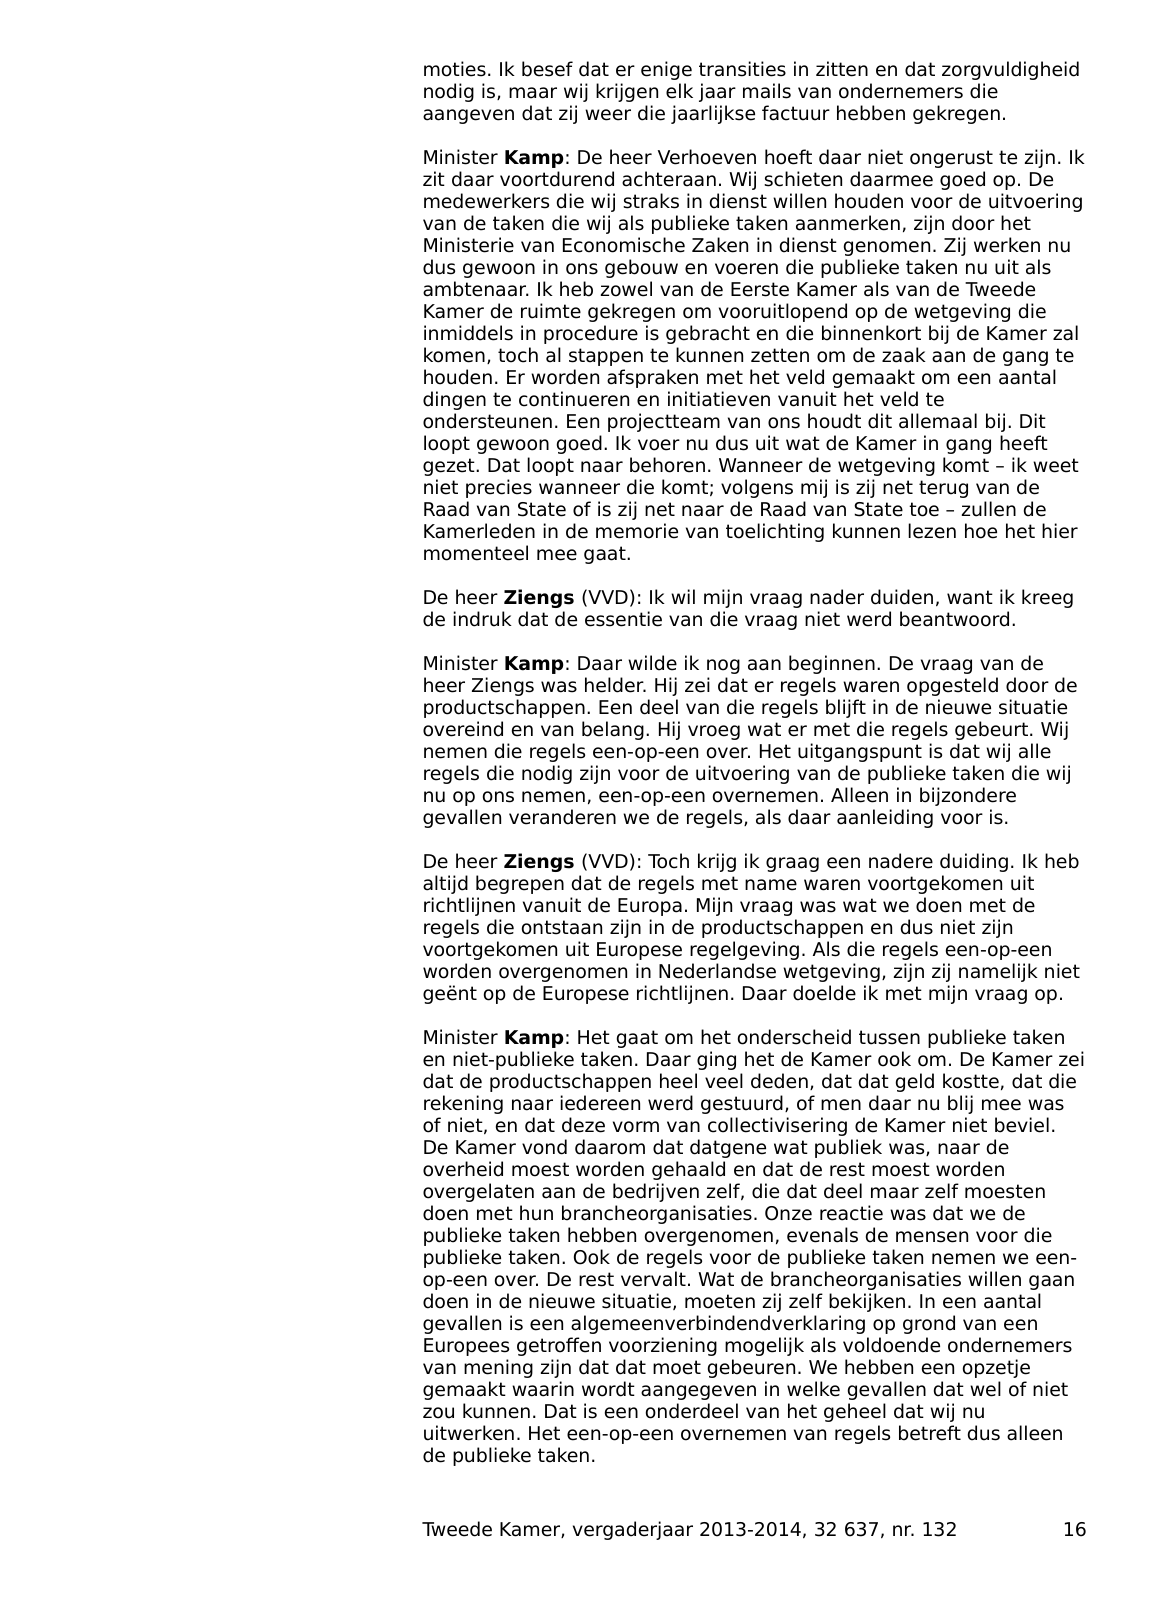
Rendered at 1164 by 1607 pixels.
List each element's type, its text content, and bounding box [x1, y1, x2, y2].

text Minister Kamp: Daar wilde ik nog aan beginnen. De vraag van de heer Ziengs was helder. Hij zei dat er regels waren opgesteld door de productschappen. Een deel van die regels blijft in de nieuwe situatie overeind en van belang. Hij vroeg wat er met die regels gebeurt. Wij nemen die regels een-op-een over. Het uitgangspunt is dat wij alle regels die nodig zijn voor de uitvoering van de publieke taken die wij nu op ons nemen, een-op-een overnemen. Alleen in bijzondere gevallen veranderen we de regels, als daar aanleiding voor is. [422, 653, 1087, 829]
text De heer Ziengs (VVD): Ik wil mijn vraag nader duiden, want ik kreeg de indruk dat de essentie van die vraag niet werd beantwoord. [422, 587, 1087, 631]
text De heer Ziengs (VVD): Toch krijg ik graag een nadere duiding. Ik heb altijd begrepen dat de regels met name waren voortgekomen uit richtlijnen vanuit de Europa. Mijn vraag was wat we doen met de regels die ontstaan zijn in de productschappen en dus niet zijn voortgekomen uit Europese regelgeving. Als die regels een-op-een worden overgenomen in Nederlandse wetgeving, zijn zij namelijk niet geënt op de Europese richtlijnen. Daar doelde ik met mijn vraag op. [422, 851, 1087, 1005]
text Minister Kamp: De heer Verhoeven hoeft daar niet ongerust te zijn. Ik zit daar voortdurend achteraan. Wij schieten daarmee goed op. De medewerkers die wij straks in dienst willen houden voor de uitvoering van de taken die wij als publieke taken aanmerken, zijn door het Ministerie van Economische Zaken in dienst genomen. Zij werken nu dus gewoon in ons gebouw en voeren die publieke taken nu uit als ambtenaar. Ik heb zowel van de Eerste Kamer als van de Tweede Kamer de ruimte gekregen om vooruitlopend op de wetgeving die inmiddels in procedure is gebracht en die binnenkort bij de Kamer zal komen, toch al stappen te kunnen zetten om de zaak aan de gang te houden. Er worden afspraken met het veld gemaakt om een aantal dingen te continueren en initiatieven vanuit het veld te ondersteunen. Een projectteam van ons houdt dit allemaal bij. Dit loopt gewoon goed. Ik voer nu dus uit wat de Kamer in gang heeft gezet. Dat loopt naar behoren. Wanneer de wetgeving komt – ik weet niet precies wanneer die komt; volgens mij is zij net terug van de Raad van State of is zij net naar de Raad van State toe – zullen de Kamerleden in de memorie van toelichting kunnen lezen hoe het hier momenteel mee gaat. [422, 147, 1087, 565]
text moties. Ik besef dat er enige transities in zitten en dat zorgvuldigheid nodig is, maar wij krijgen elk jaar mails van ondernemers die aangeven dat zij weer die jaarlijkse factuur hebben gekregen. [422, 59, 1087, 125]
text Minister Kamp: Het gaat om het onderscheid tussen publieke taken en niet-publieke taken. Daar ging het de Kamer ook om. De Kamer zei dat de productschappen heel veel deden, dat dat geld kostte, dat die rekening naar iedereen werd gestuurd, of men daar nu blij mee was of niet, en dat deze vorm van collectivisering de Kamer niet beviel. De Kamer vond daarom dat datgene wat publiek was, naar de overheid moest worden gehaald en dat de rest moest worden overgelaten aan de bedrijven zelf, die dat deel maar zelf moesten doen met hun brancheorganisaties. Onze reactie was dat we de publieke taken hebben overgenomen, evenals de mensen voor die publieke taken. Ook de regels voor de publieke taken nemen we een-op-een over. De rest vervalt. Wat de brancheorganisaties willen gaan doen in de nieuwe situatie, moeten zij zelf bekijken. In een aantal gevallen is een algemeenverbindendverklaring op grond van een Europees getroffen voorziening mogelijk als voldoende ondernemers van mening zijn dat dat moet gebeuren. We hebben een opzetje gemaakt waarin wordt aangegeven in welke gevallen dat wel of niet zou kunnen. Dat is een onderdeel van het geheel dat wij nu uitwerken. Het een-op-een overnemen van regels betreft dus alleen de publieke taken. [422, 1027, 1087, 1467]
